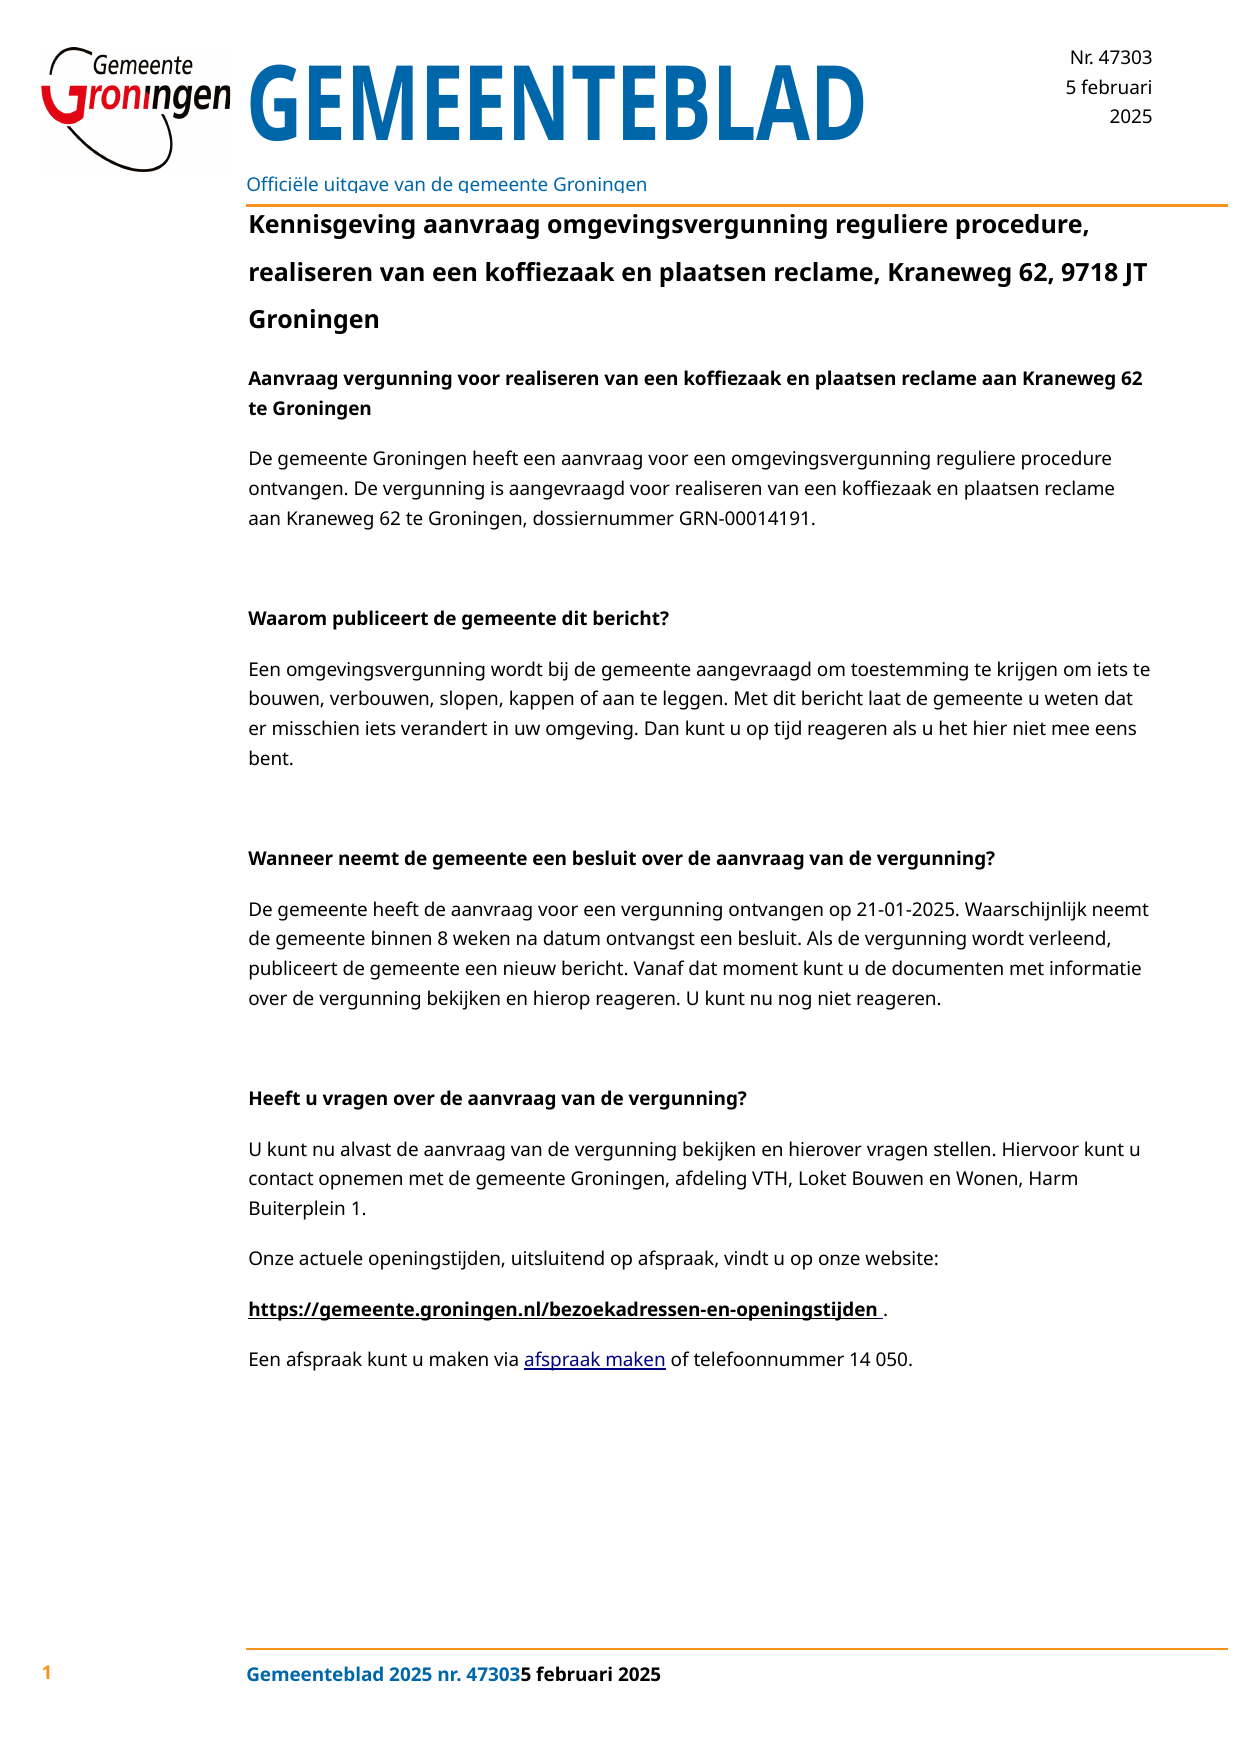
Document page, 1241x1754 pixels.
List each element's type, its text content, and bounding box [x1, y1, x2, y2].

text Heeft u vragen over de aanvraag van de vergunning? [248, 1086, 1152, 1111]
picture [41, 47, 231, 172]
text Waarom publiceert de gemeente dit bericht? [248, 606, 1152, 631]
text Aanvraag vergunning voor realiseren van een koffiezaak en plaatsen reclame aan Kraneweg 62 te Groningen [248, 366, 1152, 421]
text Onze actuele openingstijden, uitsluitend op afspraak, vindt u op onze website: [248, 1246, 1152, 1271]
text Kennisgeving aanvraag omgevingsvergunning reguliere procedure, realiseren van een koffiezaak en plaatsen reclame, Kraneweg 62, 9718 JT Groningen [248, 207, 1152, 336]
text U kunt nu alvast de aanvraag van de vergunning bekijken en hierover vragen stellen. Hiervoor kunt u contact opnemen met de gemeente Groningen, afdeling VTH, Loket Bouwen en Wonen, Harm Buiterplein 1. [248, 1136, 1152, 1221]
text Een afspraak kunt u maken via afspraak maken of telefoonnummer 14 050. [248, 1346, 1152, 1372]
text De gemeente Groningen heeft een aanvraag voor een omgevingsvergunning reguliere procedure ontvangen. De vergunning is aangevraagd voor realiseren van een koffiezaak en plaatsen reclame aan Kraneweg 62 te Groningen, dossiernummer GRN-00014191. [248, 446, 1152, 530]
text Wanneer neemt de gemeente een besluit over de aanvraag van de vergunning? [248, 846, 1152, 871]
text https://gemeente.groningen.nl/bezoekadressen-en-openingstijden . [248, 1296, 1152, 1322]
text Een omgevingsvergunning wordt bij de gemeente aangevraagd om toestemming te krijgen om iets te bouwen, verbouwen, slopen, kappen of aan te leggen. Met dit bericht laat de gemeente u weten dat er misschien iets verandert in uw omgeving. Dan kunt u op tijd reageren als u het hier niet mee eens bent. [248, 656, 1152, 770]
text De gemeente heeft de aanvraag voor een vergunning ontvangen op 21-01-2025. Waarschijnlijk neemt de gemeente binnen 8 weken na datum ontvangst een besluit. Als de vergunning wordt verleend, publiceert de gemeente een nieuw bericht. Vanaf dat moment kunt u de documenten met informatie over de vergunning bekijken en hierop reageren. U kunt nu nog niet reageren. [248, 896, 1152, 1010]
